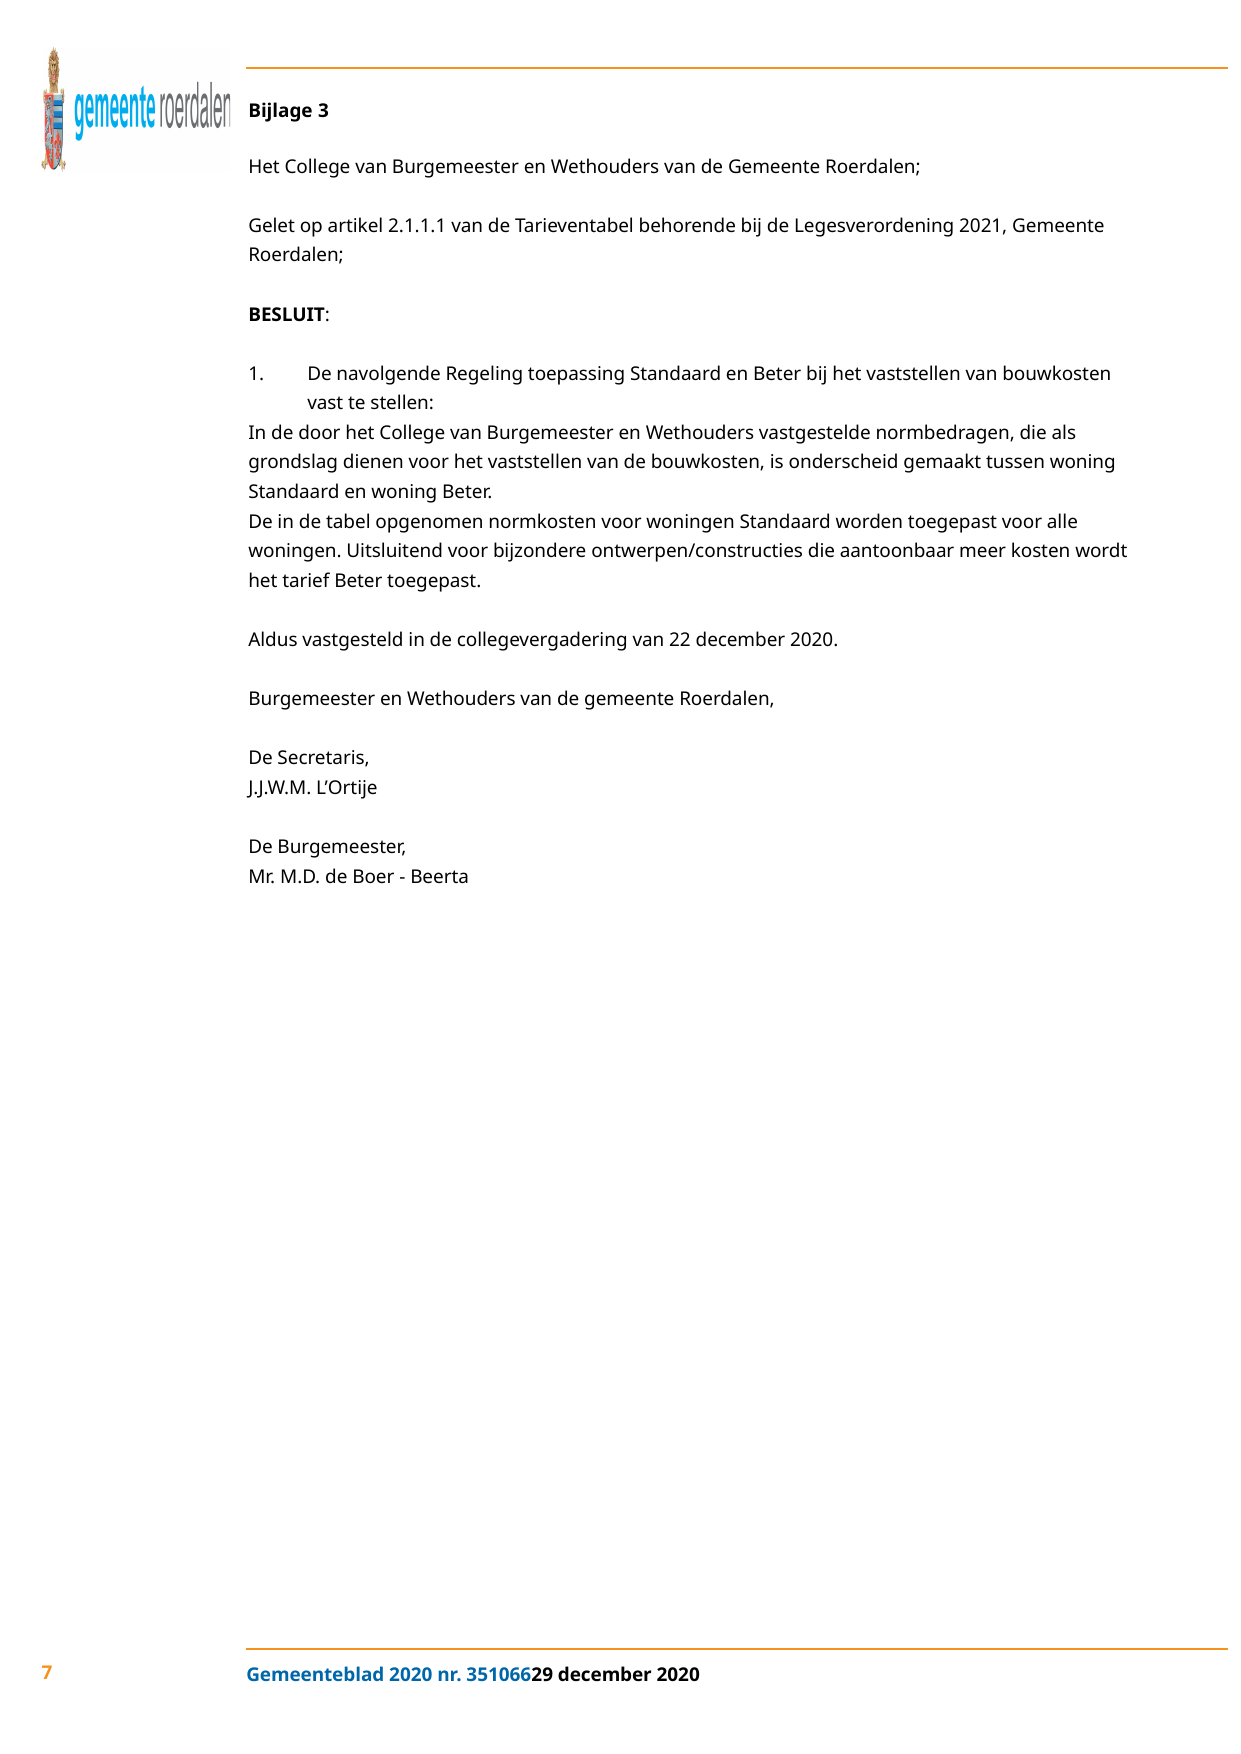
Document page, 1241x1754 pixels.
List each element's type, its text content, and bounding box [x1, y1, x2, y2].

text BESLUIT: [248, 301, 1152, 327]
text Bijlage 3 [248, 95, 1152, 123]
text De Burgemeester, [248, 833, 1152, 859]
text Het College van Burgemeester en Wethouders van de Gemeente Roerdalen; [248, 153, 1152, 179]
text Mr. M.D. de Boer - Beerta [248, 863, 1152, 889]
picture [41, 47, 231, 172]
text Aldus vastgesteld in de collegevergadering van 22 december 2020. [248, 626, 1152, 652]
text Gelet op artikel 2.1.1.1 van de Tarieventabel behorende bij de Legesverordening 2021, Gemeente Roerdalen; [248, 212, 1152, 267]
text J.J.W.M. L’Ortije [248, 774, 1152, 800]
text Burgemeester en Wethouders van de gemeente Roerdalen, [248, 685, 1152, 711]
text In de door het College van Burgemeester en Wethouders vastgestelde normbedragen, die als grondslag dienen voor het vaststellen van de bouwkosten, is onderscheid gemaakt tussen woning Standaard en woning Beter. [248, 419, 1152, 504]
list De navolgende Regeling toepassing Standaard en Beter bij het vaststellen van bouwkosten vast te stellen: [248, 360, 1152, 415]
text De in de tabel opgenomen normkosten voor woningen Standaard worden toegepast voor alle woningen. Uitsluitend voor bijzondere ontwerpen/constructies die aantoonbaar meer kosten wordt het tarief Beter toegepast. [248, 508, 1152, 593]
text De Secretaris, [248, 744, 1152, 770]
